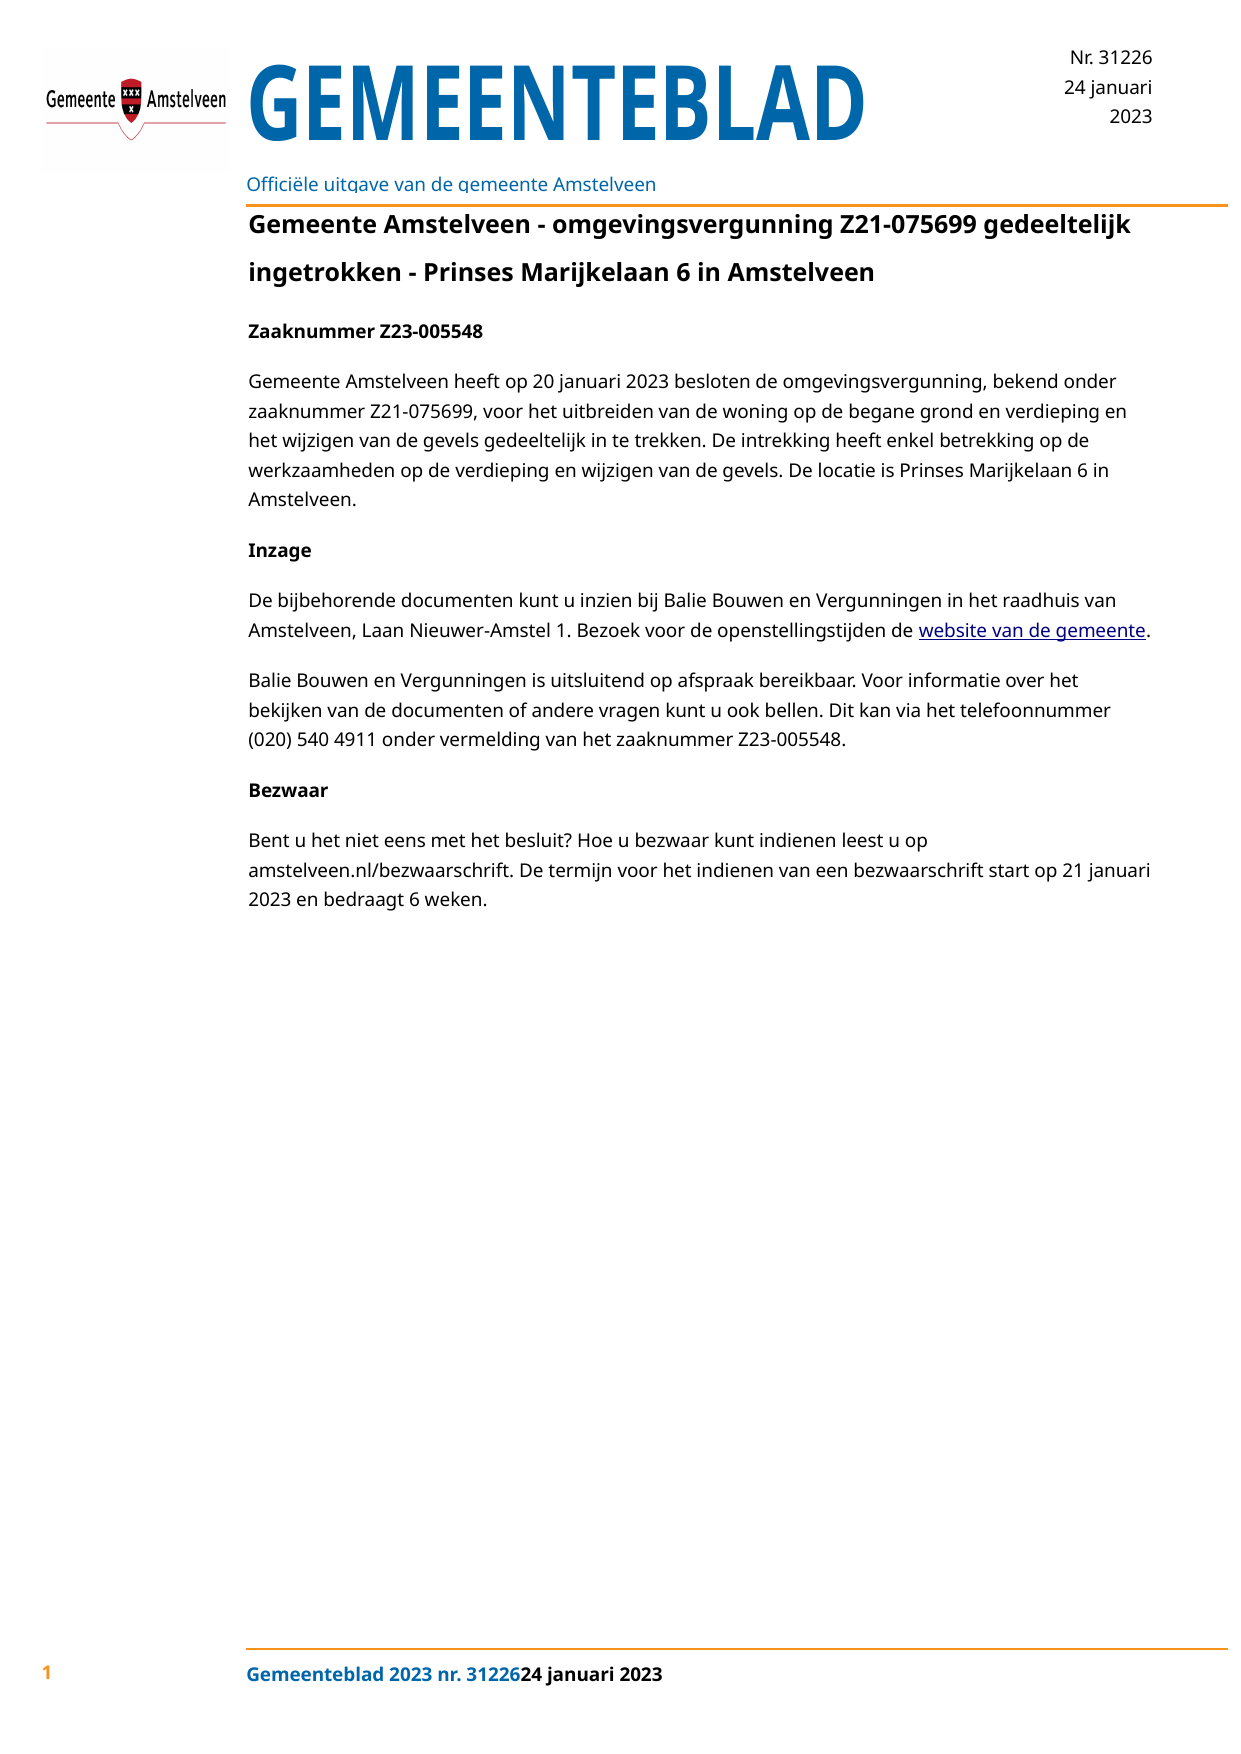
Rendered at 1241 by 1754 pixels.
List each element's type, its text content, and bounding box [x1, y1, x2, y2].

text Gemeente Amstelveen - omgevingsvergunning Z21-075699 gedeeltelijk ingetrokken - Prinses Marijkelaan 6 in Amstelveen [248, 207, 1152, 288]
text Inzage [248, 537, 1152, 563]
text Balie Bouwen en Vergunningen is uitsluitend op afspraak bereikbaar. Voor informatie over het bekijken van de documenten of andere vragen kunt u ook bellen. Dit kan via het telefoonnummer (020) 540 4911 onder vermelding van het zaaknummer Z23-005548. [248, 667, 1152, 752]
text Bezwaar [248, 777, 1152, 803]
picture [41, 47, 231, 172]
text De bijbehorende documenten kunt u inzien bij Balie Bouwen en Vergunningen in het raadhuis van Amstelveen, Laan Nieuwer-Amstel 1. Bezoek voor de openstellingstijden de website van de gemeente. [248, 587, 1152, 643]
text Bent u het niet eens met het besluit? Hoe u bezwaar kunt indienen leest u op amstelveen.nl/bezwaarschrift. De termijn voor het indienen van een bezwaarschrift start op 21 januari 2023 en bedraagt 6 weken. [248, 827, 1152, 912]
text Gemeente Amstelveen heeft op 20 januari 2023 besloten de omgevingsvergunning, bekend onder zaaknummer Z21-075699, voor het uitbreiden van de woning op de begane grond en verdieping en het wijzigen van de gevels gedeeltelijk in te trekken. De intrekking heeft enkel betrekking op de werkzaamheden op de verdieping en wijzigen van de gevels. De locatie is Prinses Marijkelaan 6 in Amstelveen. [248, 368, 1152, 512]
text Zaaknummer Z23-005548 [248, 318, 1152, 344]
